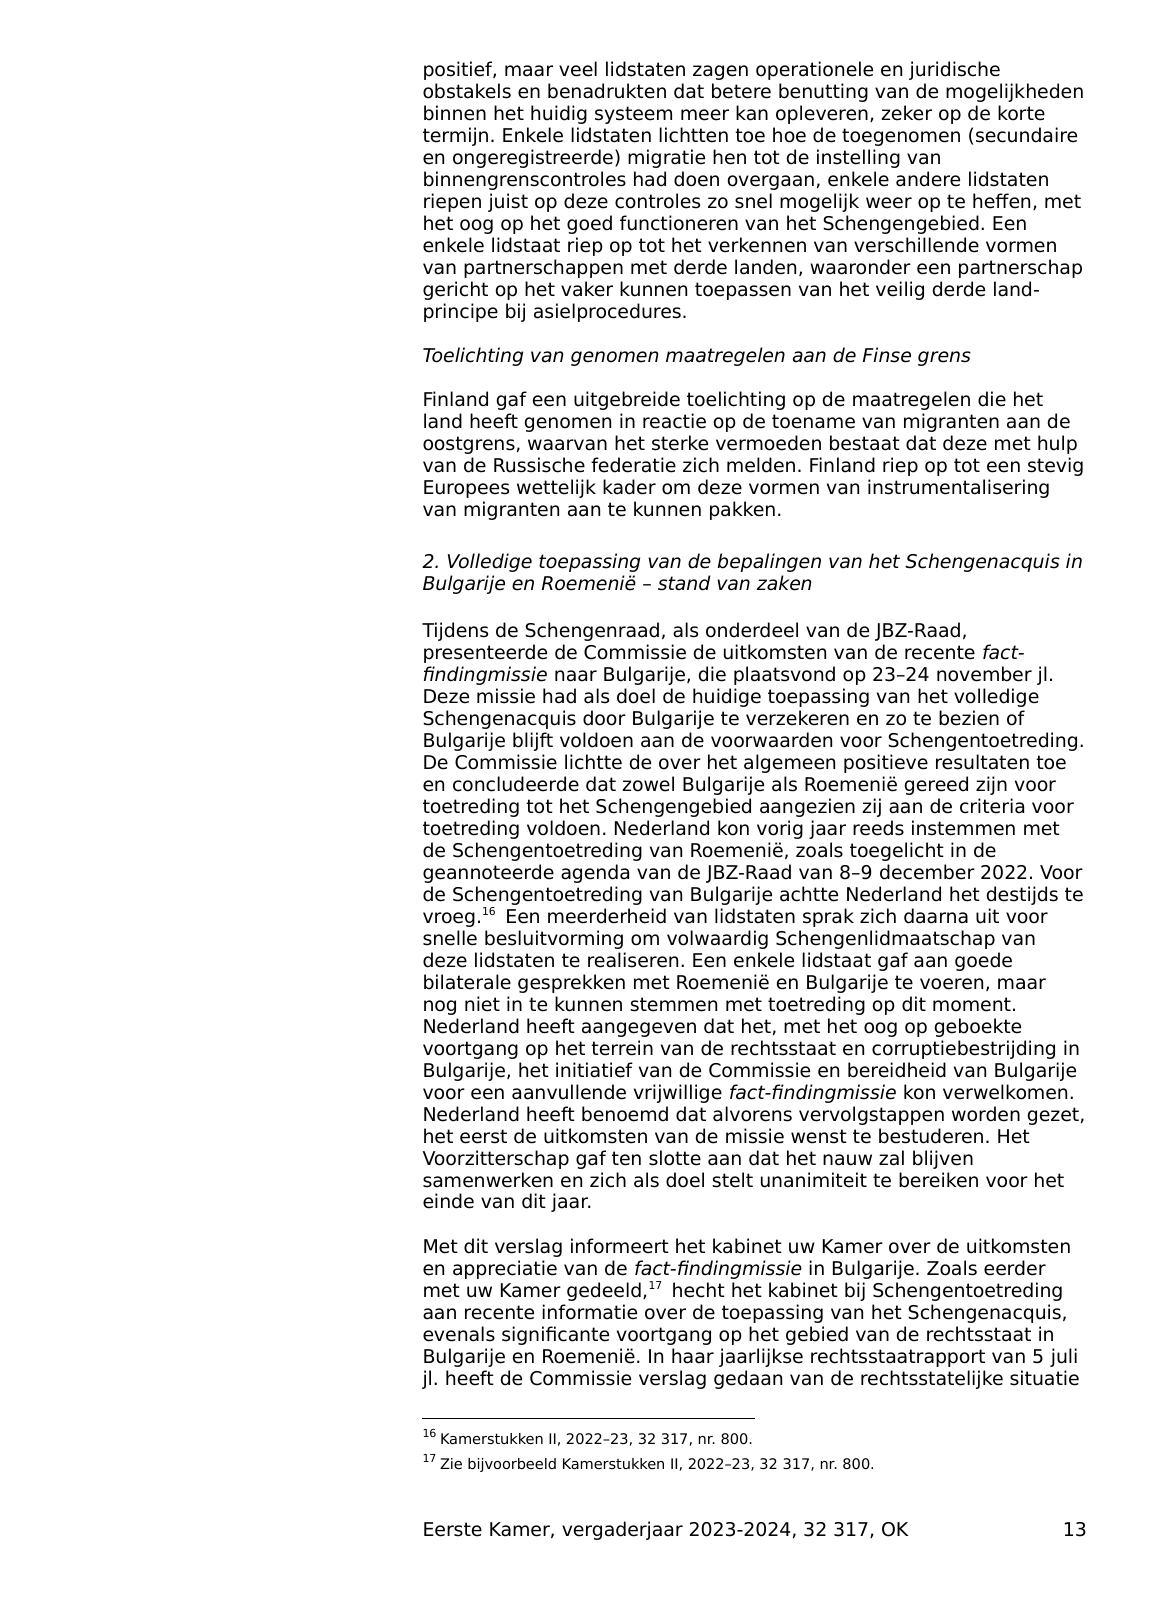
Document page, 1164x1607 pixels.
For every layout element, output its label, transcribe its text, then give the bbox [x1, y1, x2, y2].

subtitle Toelichting van genomen maatregelen aan de Finse grens [422, 345, 1087, 367]
text Finland gaf een uitgebreide toelichting op de maatregelen die het land heeft genomen in reactie op de toename van migranten aan de oostgrens, waarvan het sterke vermoeden bestaat dat deze met hulp van de Russische federatie zich melden. Finland riep op tot een stevig Europees wettelijk kader om deze vormen van instrumentalisering van migranten aan te kunnen pakken. [422, 389, 1087, 521]
text Zie bijvoorbeeld Kamerstukken II, 2022–23, 32 317, nr. 800. [422, 1452, 1087, 1474]
subtitle 2. Volledige toepassing van de bepalingen van het Schengenacquis in Bulgarije en Roemenië – stand van zaken [422, 551, 1087, 595]
text Kamerstukken II, 2022–23, 32 317, nr. 800. [422, 1427, 1087, 1449]
text positief, maar veel lidstaten zagen operationele en juridische obstakels en benadrukten dat betere benutting van de mogelijkheden binnen het huidig systeem meer kan opleveren, zeker op de korte termijn. Enkele lidstaten lichtten toe hoe de toegenomen (secundaire en ongeregistreerde) migratie hen tot de instelling van binnengrenscontroles had doen overgaan, enkele andere lidstaten riepen juist op deze controles zo snel mogelijk weer op te heffen, met het oog op het goed functioneren van het Schengengebied. Een enkele lidstaat riep op tot het verkennen van verschillende vormen van partnerschappen met derde landen, waaronder een partnerschap gericht op het vaker kunnen toepassen van het veilig derde land-principe bij asielprocedures. [422, 59, 1087, 323]
text Met dit verslag informeert het kabinet uw Kamer over de uitkomsten en appreciatie van de fact-findingmissie in Bulgarije. Zoals eerder met uw Kamer gedeeld, hecht het kabinet bij Schengentoetreding aan recente informatie over de toepassing van het Schengenacquis, evenals significante voortgang op het gebied van de rechtsstaat in Bulgarije en Roemenië. In haar jaarlijkse rechtsstaatrapport van 5 juli jl. heeft de Commissie verslag gedaan van de rechtsstatelijke situatie [422, 1236, 1087, 1389]
text Tijdens de Schengenraad, als onderdeel van de JBZ-Raad, presenteerde de Commissie de uitkomsten van de recente fact-findingmissie naar Bulgarije, die plaatsvond op 23–24 november jl. Deze missie had als doel de huidige toepassing van het volledige Schengenacquis door Bulgarije te verzekeren en zo te bezien of Bulgarije blijft voldoen aan de voorwaarden voor Schengentoetreding. De Commissie lichtte de over het algemeen positieve resultaten toe en concludeerde dat zowel Bulgarije als Roemenië gereed zijn voor toetreding tot het Schengengebied aangezien zij aan de criteria voor toetreding voldoen. Nederland kon vorig jaar reeds instemmen met de Schengentoetreding van Roemenië, zoals toegelicht in de geannoteerde agenda van de JBZ-Raad van 8–9 december 2022. Voor de Schengentoetreding van Bulgarije achtte Nederland het destijds te vroeg. Een meerderheid van lidstaten sprak zich daarna uit voor snelle besluitvorming om volwaardig Schengenlidmaatschap van deze lidstaten te realiseren. Een enkele lidstaat gaf aan goede bilaterale gesprekken met Roemenië en Bulgarije te voeren, maar nog niet in te kunnen stemmen met toetreding op dit moment. Nederland heeft aangegeven dat het, met het oog op geboekte voortgang op het terrein van de rechtsstaat en corruptiebestrijding in Bulgarije, het initiatief van de Commissie en bereidheid van Bulgarije voor een aanvullende vrijwillige fact-findingmissie kon verwelkomen. Nederland heeft benoemd dat alvorens vervolgstappen worden gezet, het eerst de uitkomsten van de missie wenst te bestuderen. Het Voorzitterschap gaf ten slotte aan dat het nauw zal blijven samenwerken en zich als doel stelt unanimiteit te bereiken voor het einde van dit jaar. [422, 620, 1087, 1213]
